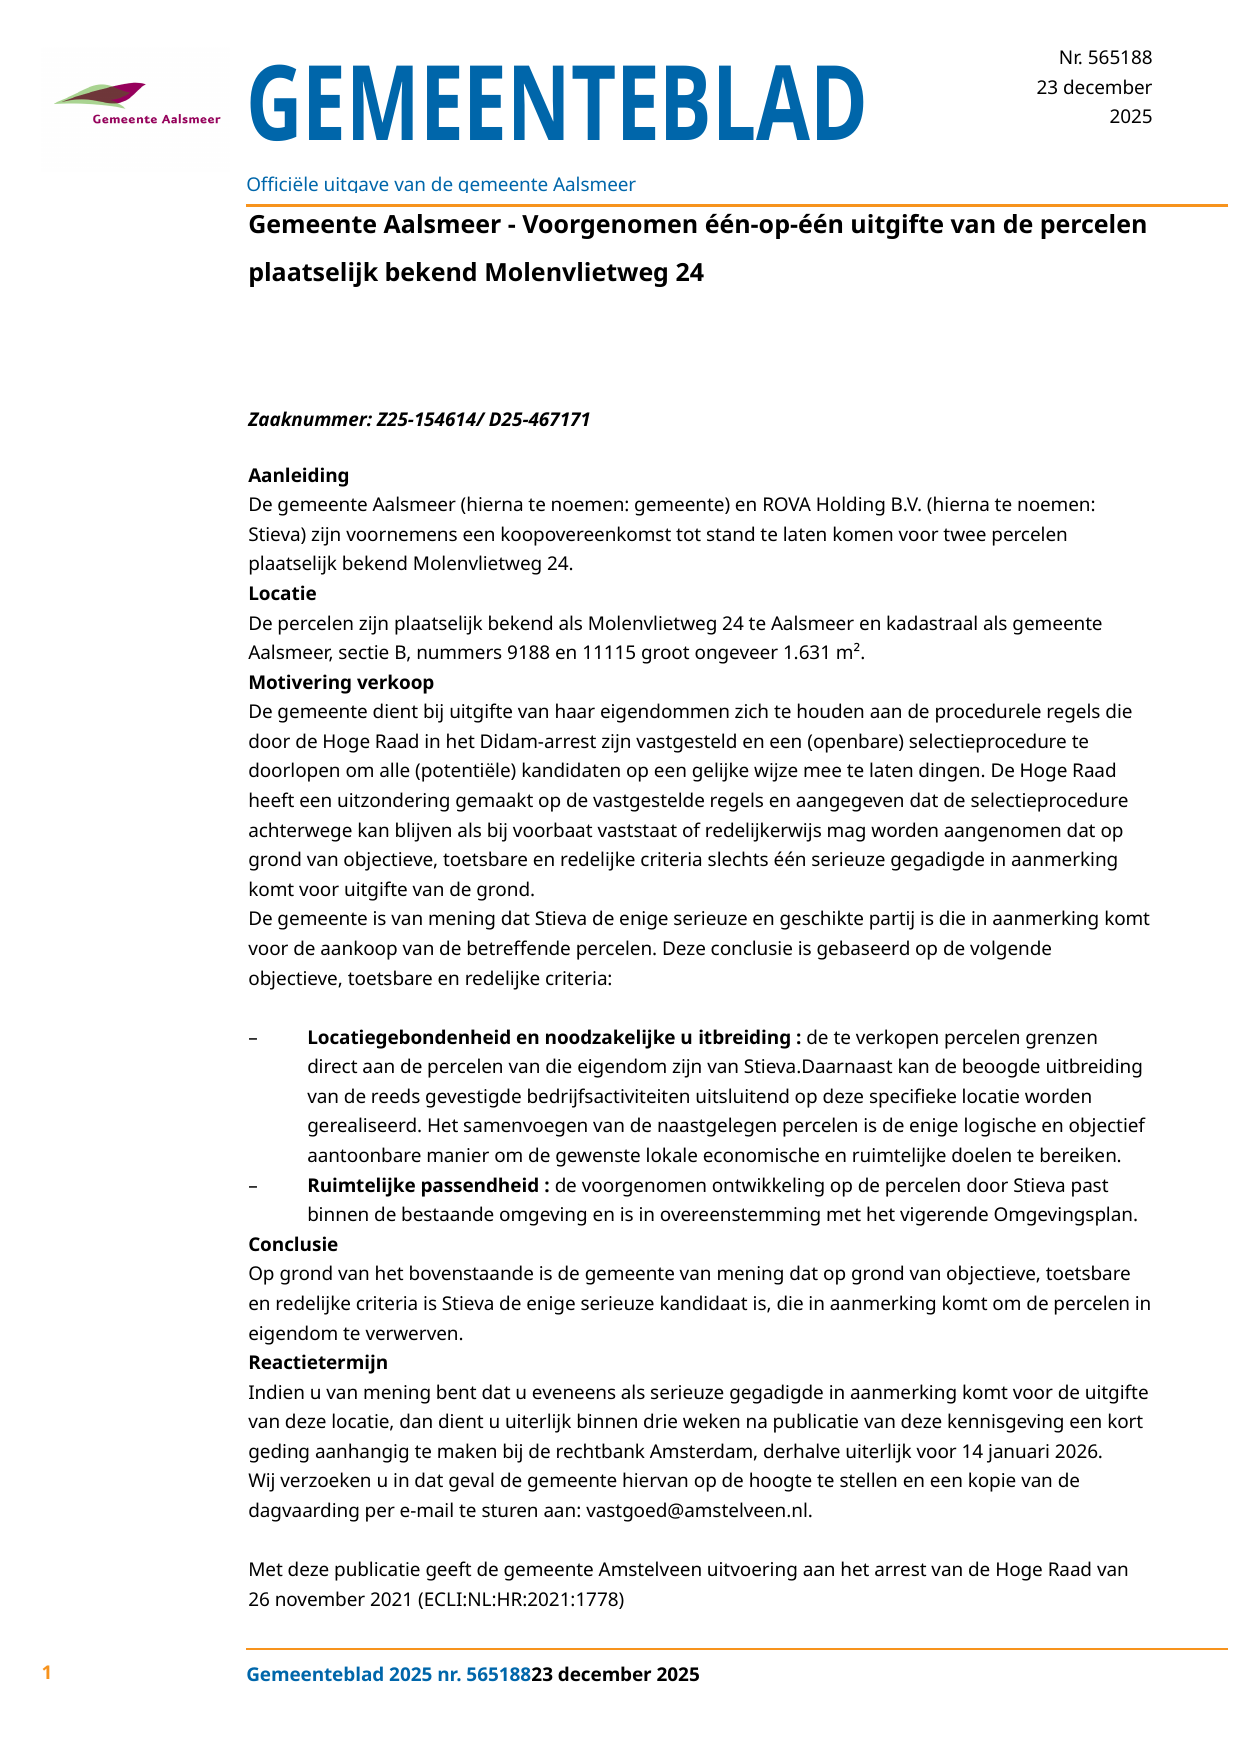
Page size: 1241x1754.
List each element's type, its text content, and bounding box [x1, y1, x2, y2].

text Wij verzoeken u in dat geval de gemeente hiervan op de hoogte te stellen en een kopie van de dagvaarding per e-mail te sturen aan: vastgoed@amstelveen.nl. [248, 1468, 1152, 1523]
text Conclusie [248, 1231, 1152, 1257]
text De gemeente Aalsmeer (hierna te noemen: gemeente) en ROVA Holding B.V. (hierna te noemen: Stieva) zijn voornemens een koopovereenkomst tot stand te laten komen voor twee percelen plaatselijk bekend Molenvlietweg 24. [248, 491, 1152, 576]
list Locatiegebondenheid en noodzakelijke u itbreiding : de te verkopen percelen grenzen direct aan de percelen van die eigendom zijn van Stieva.Daarnaast kan de beoogde uitbreiding van de reeds gevestigde bedrijfsactiviteiten uitsluitend op deze specifieke locatie worden gerealiseerd. Het samenvoegen van de naastgelegen percelen is de enige logische en objectief aantoonbare manier om de gewenste lokale economische en ruimtelijke doelen te bereiken. [248, 1024, 1152, 1168]
text De gemeente is van mening dat Stieva de enige serieuze en geschikte partij is die in aanmerking komt voor de aankoop van de betreffende percelen. Deze conclusie is gebaseerd op de volgende objectieve, toetsbare en redelijke criteria: [248, 906, 1152, 990]
text Motivering verkoop [248, 669, 1152, 694]
text Reactietermijn [248, 1349, 1152, 1375]
text Aanleiding [248, 462, 1152, 487]
picture [41, 47, 231, 172]
text Gemeente Aalsmeer - Voorgenomen één-op-één uitgifte van de percelen plaatselijk bekend Molenvlietweg 24 [248, 207, 1152, 288]
text Indien u van mening bent dat u eveneens als serieuze gegadigde in aanmerking komt voor de uitgifte van deze locatie, dan dient u uiterlijk binnen drie weken na publicatie van deze kennisgeving een kort geding aanhangig te maken bij de rechtbank Amsterdam, derhalve uiterlijk voor 14 januari 2026. [248, 1379, 1152, 1464]
text Op grond van het bovenstaande is de gemeente van mening dat op grond van objectieve, toetsbare en redelijke criteria is Stieva de enige serieuze kandidaat is, die in aanmerking komt om de percelen in eigendom te verwerven. [248, 1261, 1152, 1345]
text Locatie [248, 580, 1152, 606]
list Ruimtelijke passendheid : de voorgenomen ontwikkeling op de percelen door Stieva past binnen de bestaande omgeving en is in overeenstemming met het vigerende Omgevingsplan. [248, 1172, 1152, 1227]
text Met deze publicatie geeft de gemeente Amstelveen uitvoering aan het arrest van de Hoge Raad van 26 november 2021 (ECLI:NL:HR:2021:1778) [248, 1556, 1152, 1612]
text De gemeente dient bij uitgifte van haar eigendommen zich te houden aan de procedurele regels die door de Hoge Raad in het Didam-arrest zijn vastgesteld en een (openbare) selectieprocedure te doorlopen om alle (potentiële) kandidaten op een gelijke wijze mee te laten dingen. De Hoge Raad heeft een uitzondering gemaakt op de vastgestelde regels en aangegeven dat de selectieprocedure achterwege kan blijven als bij voorbaat vaststaat of redelijkerwijs mag worden aangenomen dat op grond van objectieve, toetsbare en redelijke criteria slechts één serieuze gegadigde in aanmerking komt voor uitgifte van de grond. [248, 698, 1152, 902]
text Zaaknummer: Z25-154614/ D25-467171 [248, 406, 1152, 432]
text De percelen zijn plaatselijk bekend als Molenvlietweg 24 te Aalsmeer en kadastraal als gemeente Aalsmeer, sectie B, nummers 9188 en 11115 groot ongeveer 1.631 m². [248, 610, 1152, 665]
